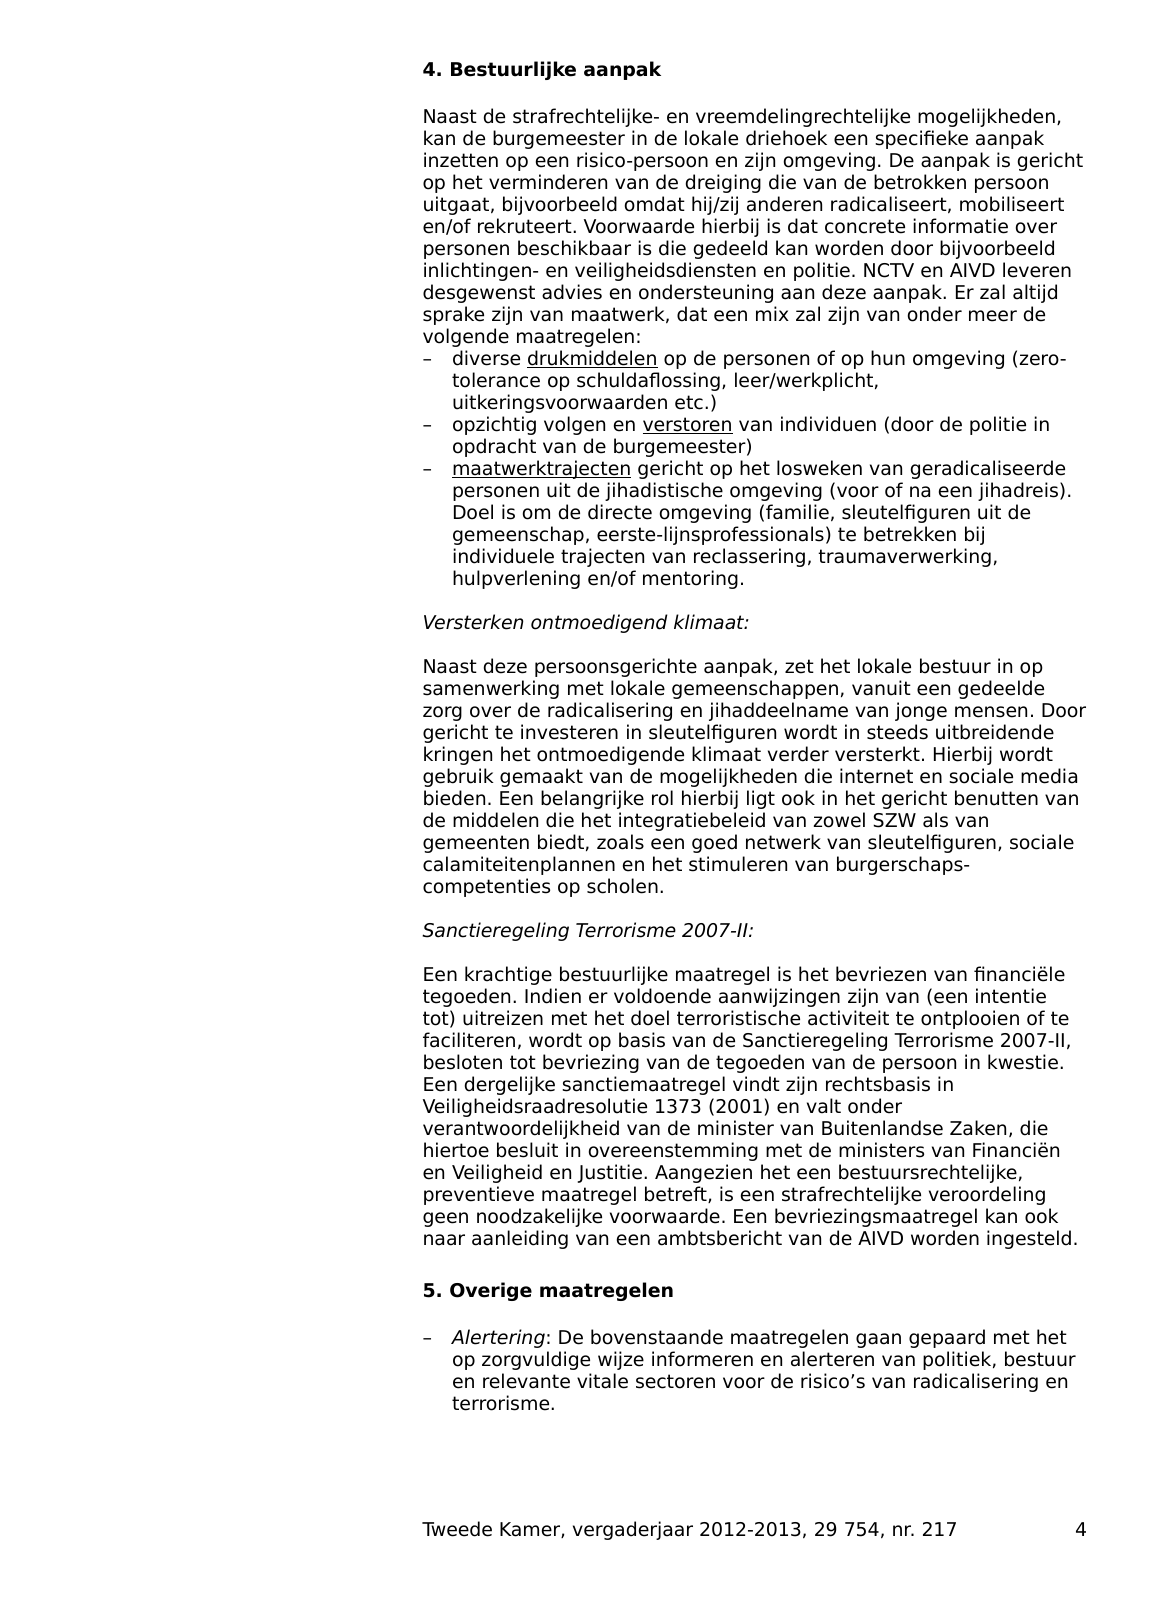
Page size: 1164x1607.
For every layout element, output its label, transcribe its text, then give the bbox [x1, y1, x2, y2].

text – opzichtig volgen en verstoren van individuen (door de politie in opdracht van de burgemeester) [422, 414, 1087, 458]
text Naast deze persoonsgerichte aanpak, zet het lokale bestuur in op samenwerking met lokale gemeenschappen, vanuit een gedeelde zorg over de radicalisering en jihaddeelname van jonge mensen. Door gericht te investeren in sleutelfiguren wordt in steeds uitbreidende kringen het ontmoedigende klimaat verder versterkt. Hierbij wordt gebruik gemaakt van de mogelijkheden die internet en sociale media bieden. Een belangrijke rol hierbij ligt ook in het gericht benutten van de middelen die het integratiebeleid van zowel SZW als van gemeenten biedt, zoals een goed netwerk van sleutelfiguren, sociale calamiteitenplannen en het stimuleren van burgerschaps-competenties op scholen. [422, 656, 1087, 898]
subtitle 4. Bestuurlijke aanpak [422, 59, 1087, 81]
text – maatwerktrajecten gericht op het losweken van geradicaliseerde personen uit de jihadistische omgeving (voor of na een jihadreis). Doel is om de directe omgeving (familie, sleutelfiguren uit de gemeenschap, eerste-lijnsprofessionals) te betrekken bij individuele trajecten van reclassering, traumaverwerking, hulpverlening en/of mentoring. [422, 458, 1087, 589]
subtitle Sanctieregeling Terrorisme 2007-II: [422, 920, 1087, 942]
subtitle Versterken ontmoedigend klimaat: [422, 612, 1087, 634]
text – Alertering: De bovenstaande maatregelen gaan gepaard met het op zorgvuldige wijze informeren en alerteren van politiek, bestuur en relevante vitale sectoren voor de risico’s van radicalisering en terrorisme. [422, 1327, 1087, 1415]
text Een krachtige bestuurlijke maatregel is het bevriezen van financiële tegoeden. Indien er voldoende aanwijzingen zijn van (een intentie tot) uitreizen met het doel terroristische activiteit te ontplooien of te faciliteren, wordt op basis van de Sanctieregeling Terrorisme 2007-II, besloten tot bevriezing van de tegoeden van de persoon in kwestie. Een dergelijke sanctiemaatregel vindt zijn rechtsbasis in Veiligheidsraadresolutie 1373 (2001) en valt onder verantwoordelijkheid van de minister van Buitenlandse Zaken, die hiertoe besluit in overeenstemming met de ministers van Financiën en Veiligheid en Justitie. Aangezien het een bestuursrechtelijke, preventieve maatregel betreft, is een strafrechtelijke veroordeling geen noodzakelijke voorwaarde. Een bevriezingsmaatregel kan ook naar aanleiding van een ambtsbericht van de AIVD worden ingesteld. [422, 964, 1087, 1250]
text – diverse drukmiddelen op de personen of op hun omgeving (zero-tolerance op schuldaflossing, leer/werkplicht, uitkeringsvoorwaarden etc.) [422, 348, 1087, 414]
subtitle 5. Overige maatregelen [422, 1280, 1087, 1302]
text Naast de strafrechtelijke- en vreemdelingrechtelijke mogelijkheden, kan de burgemeester in de lokale driehoek een specifieke aanpak inzetten op een risico-persoon en zijn omgeving. De aanpak is gericht op het verminderen van de dreiging die van de betrokken persoon uitgaat, bijvoorbeeld omdat hij/zij anderen radicaliseert, mobiliseert en/of rekruteert. Voorwaarde hierbij is dat concrete informatie over personen beschikbaar is die gedeeld kan worden door bijvoorbeeld inlichtingen- en veiligheidsdiensten en politie. NCTV en AIVD leveren desgewenst advies en ondersteuning aan deze aanpak. Er zal altijd sprake zijn van maatwerk, dat een mix zal zijn van onder meer de volgende maatregelen: [422, 106, 1087, 348]
